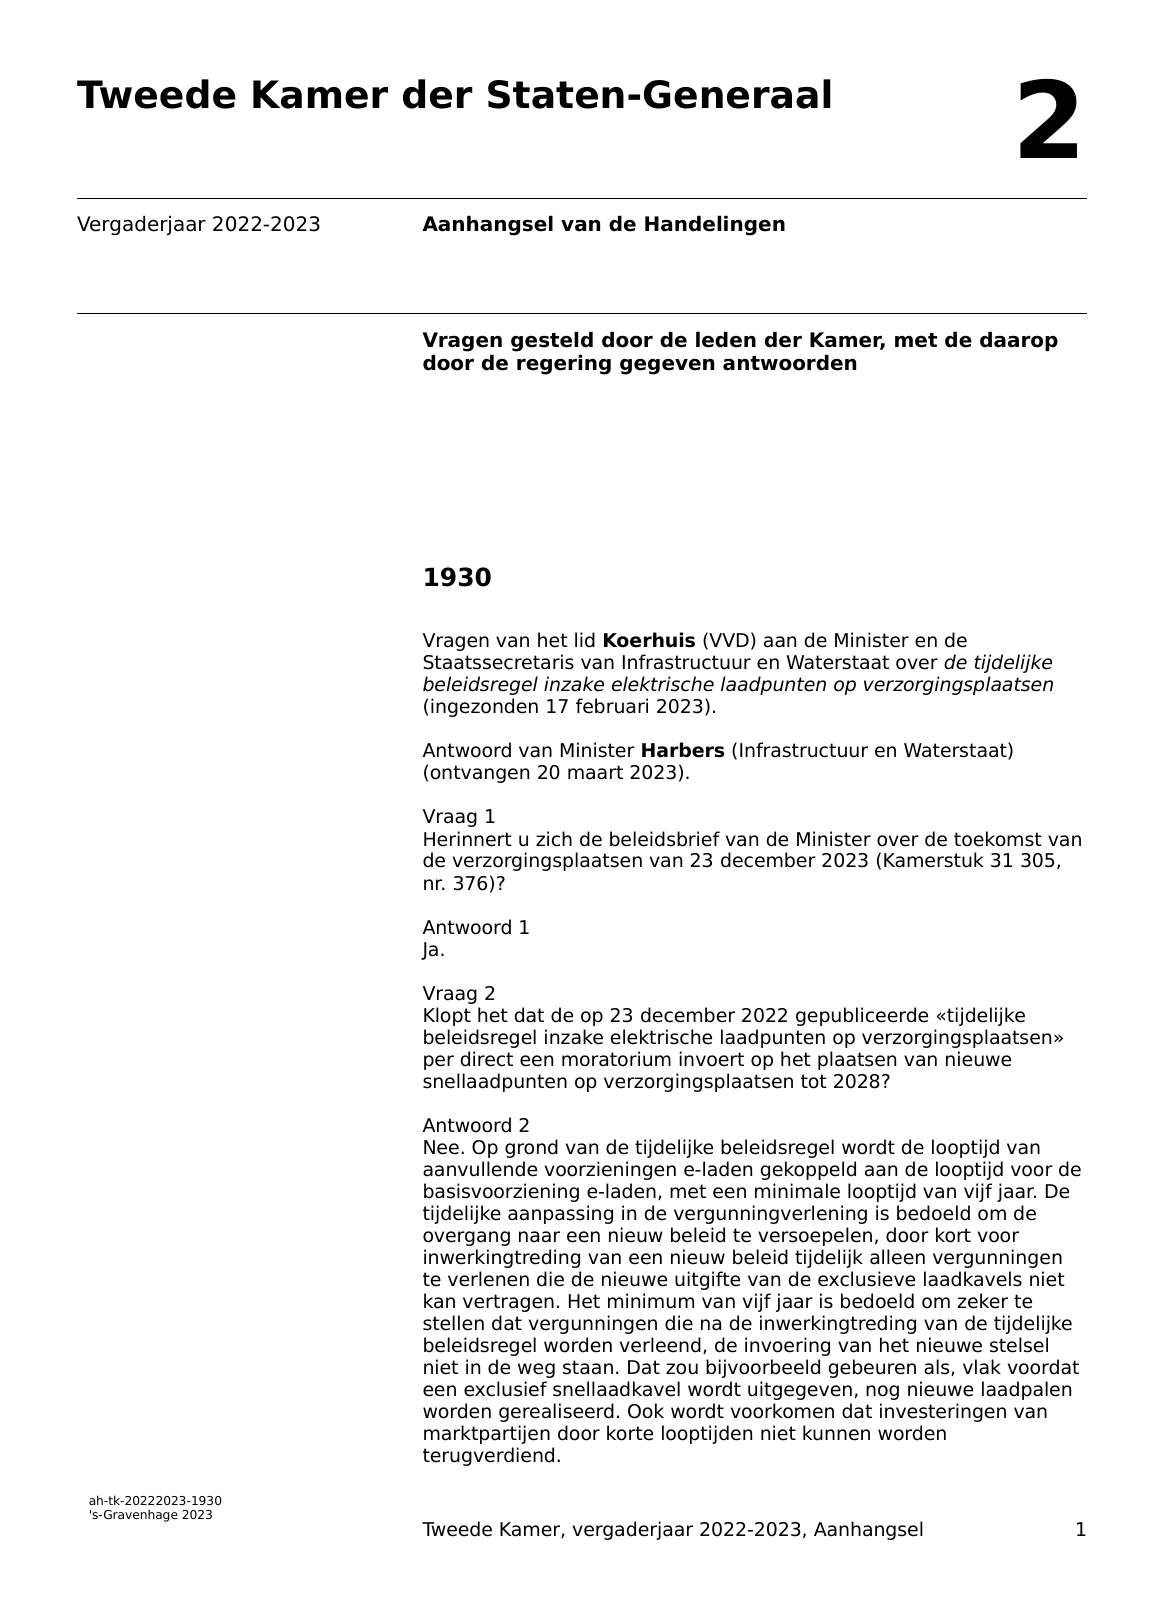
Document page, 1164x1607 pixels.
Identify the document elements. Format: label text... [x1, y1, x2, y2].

text 's-Gravenhage 2023 [88, 1508, 323, 1522]
text Vraag 2 [422, 983, 1087, 1005]
text 1930 [422, 563, 1087, 592]
text Ja. [422, 938, 1087, 961]
text Nee. Op grond van de tijdelijke beleidsregel wordt de looptijd van aanvullende voorzieningen e-laden gekoppeld aan de looptijd voor de basisvoorziening e-laden, met een minimale looptijd van vijf jaar. De tijdelijke aanpassing in de vergunningverlening is bedoeld om de overgang naar een nieuw beleid te versoepelen, door kort voor inwerkingtreding van een nieuw beleid tijdelijk alleen vergunningen te verlenen die de nieuwe uitgifte van de exclusieve laadkavels niet kan vertragen. Het minimum van vijf jaar is bedoeld om zeker te stellen dat vergunningen die na de inwerkingtreding van de tijdelijke beleidsregel worden verleend, de invoering van het nieuwe stelsel niet in de weg staan. Dat zou bijvoorbeeld gebeuren als, vlak voordat een exclusief snellaadkavel wordt uitgegeven, nog nieuwe laadpalen worden gerealiseerd. Ook wordt voorkomen dat investeringen van marktpartijen door korte looptijden niet kunnen worden terugverdiend. [422, 1137, 1087, 1466]
table_header Tweede Kamer der Staten-Generaal [77, 59, 886, 198]
table_cell Aanhangsel van de Handelingen [422, 199, 1087, 313]
table_header 2 [886, 59, 1087, 198]
table_cell [77, 314, 422, 375]
table_cell Vragen gesteld door de leden der Kamer, met de daarop door de regering gegeven antwoorden [422, 314, 1087, 375]
table_cell Vergaderjaar 2022-2023 [77, 199, 422, 313]
text ah-tk-20222023-1930 [88, 1494, 323, 1508]
text Herinnert u zich de beleidsbrief van de Minister over de toekomst van de verzorgingsplaatsen van 23 december 2023 (Kamerstuk 31 305, nr. 376)? [422, 828, 1087, 894]
text Antwoord van Minister Harbers (Infrastructuur en Waterstaat) (ontvangen 20 maart 2023). [422, 740, 1087, 784]
text Vraag 1 [422, 806, 1087, 828]
text Antwoord 2 [422, 1115, 1087, 1137]
text Vragen van het lid Koerhuis (VVD) aan de Minister en de Staatssecretaris van Infrastructuur en Waterstaat over de tijdelijke beleidsregel inzake elektrische laadpunten op verzorgingsplaatsen (ingezonden 17 februari 2023). [422, 630, 1087, 718]
text Antwoord 1 [422, 917, 1087, 938]
text Klopt het dat de op 23 december 2022 gepubliceerde «tijdelijke beleidsregel inzake elektrische laadpunten op verzorgingsplaatsen» per direct een moratorium invoert op het plaatsen van nieuwe snellaadpunten op verzorgingsplaatsen tot 2028? [422, 1005, 1087, 1093]
